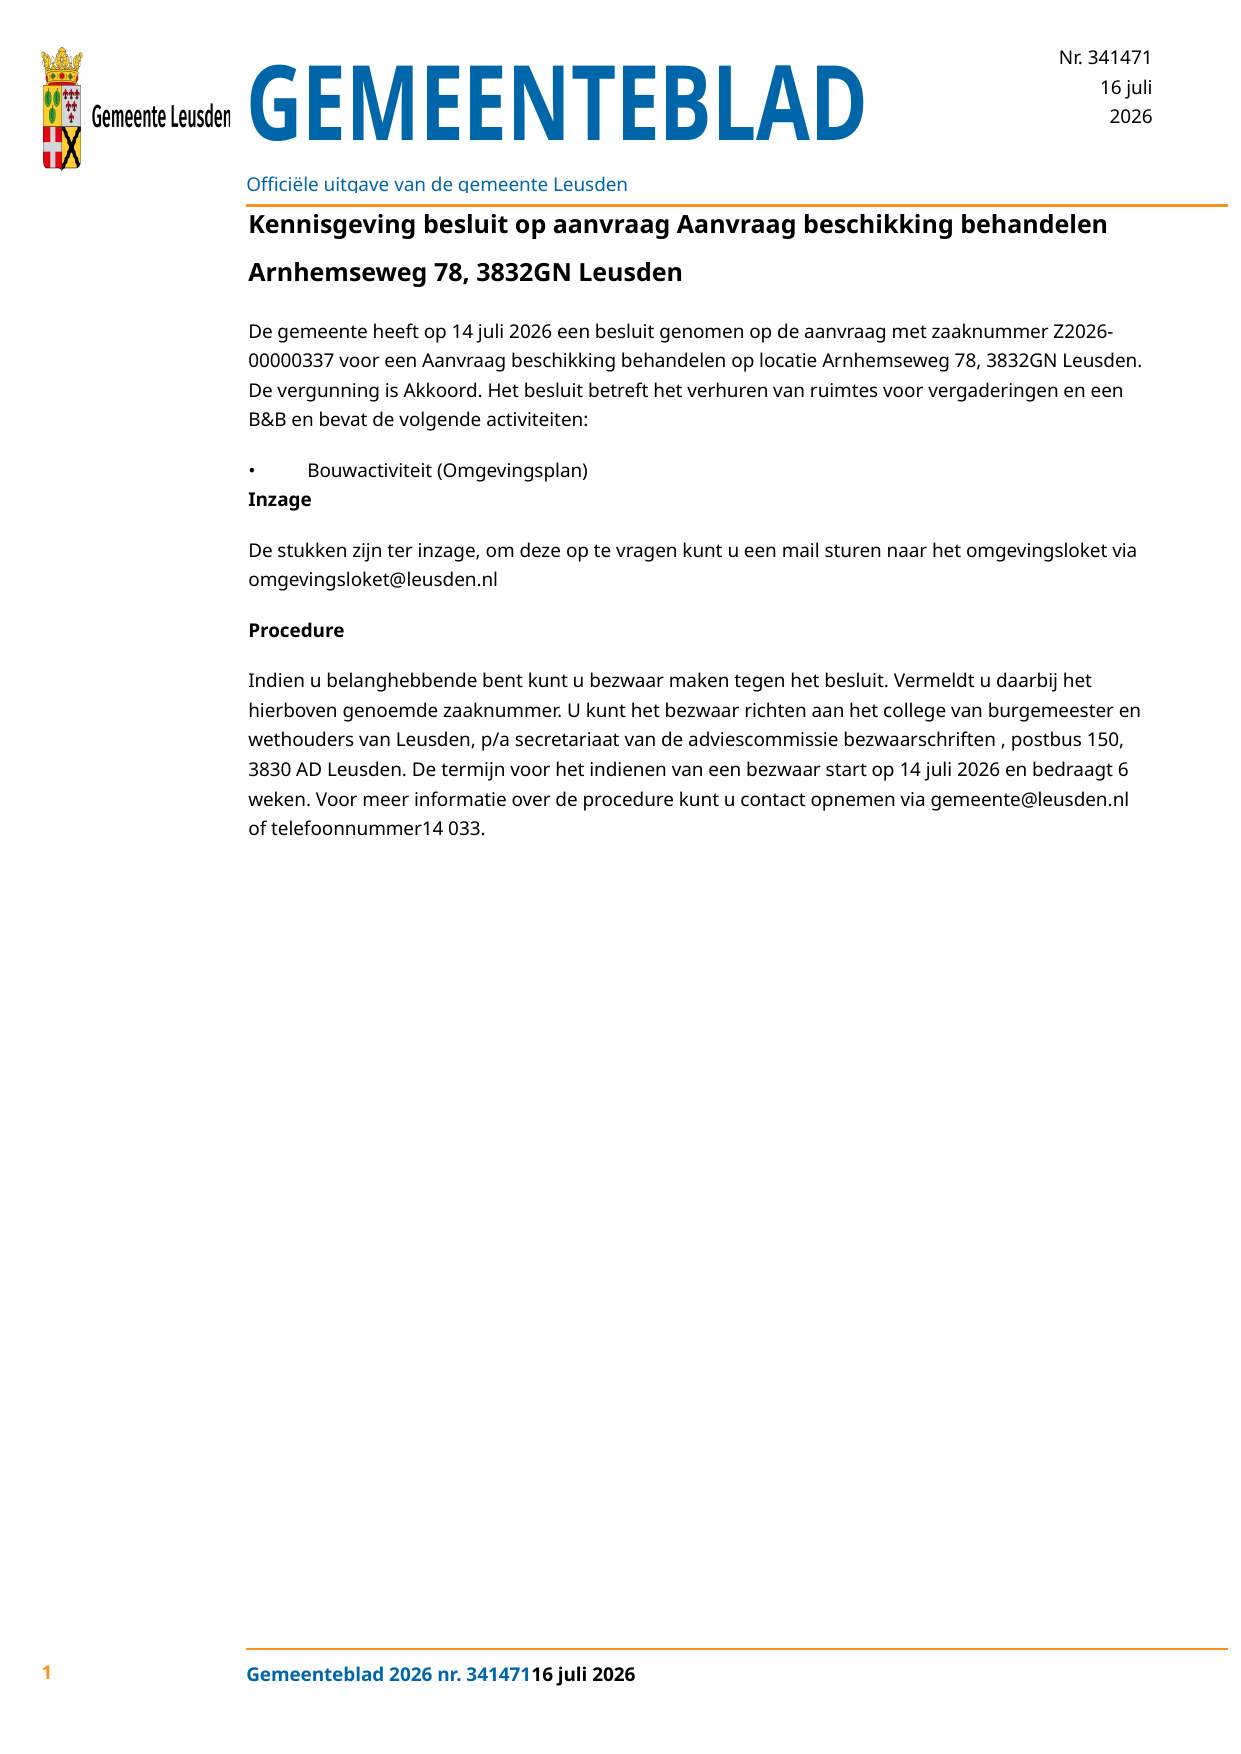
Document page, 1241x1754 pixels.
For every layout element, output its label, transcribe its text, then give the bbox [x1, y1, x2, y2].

picture [41, 47, 231, 172]
text De gemeente heeft op 14 juli 2026 een besluit genomen op de aanvraag met zaaknummer Z2026-00000337 voor een Aanvraag beschikking behandelen op locatie Arnhemseweg 78, 3832GN Leusden. De vergunning is Akkoord. Het besluit betreft het verhuren van ruimtes voor vergaderingen en een B&B en bevat de volgende activiteiten: [248, 318, 1152, 432]
list Bouwactiviteit (Omgevingsplan) [248, 457, 1152, 483]
text De stukken zijn ter inzage, om deze op te vragen kunt u een mail sturen naar het omgevingsloket via omgevingsloket@leusden.nl [248, 537, 1152, 592]
text Indien u belanghebbende bent kunt u bezwaar maken tegen het besluit. Vermeldt u daarbij het hierboven genoemde zaaknummer. U kunt het bezwaar richten aan het college van burgemeester en wethouders van Leusden, p/a secretariaat van de adviescommissie bezwaarschriften , postbus 150, 3830 AD Leusden. De termijn voor het indienen van een bezwaar start op 14 juli 2026 en bedraagt 6 weken. Voor meer informatie over de procedure kunt u contact opnemen via gemeente@leusden.nl of telefoonnummer14 033. [248, 667, 1152, 841]
text Procedure [248, 617, 1152, 643]
text Kennisgeving besluit op aanvraag Aanvraag beschikking behandelen Arnhemseweg 78, 3832GN Leusden [248, 207, 1152, 288]
text Inzage [248, 487, 1152, 512]
